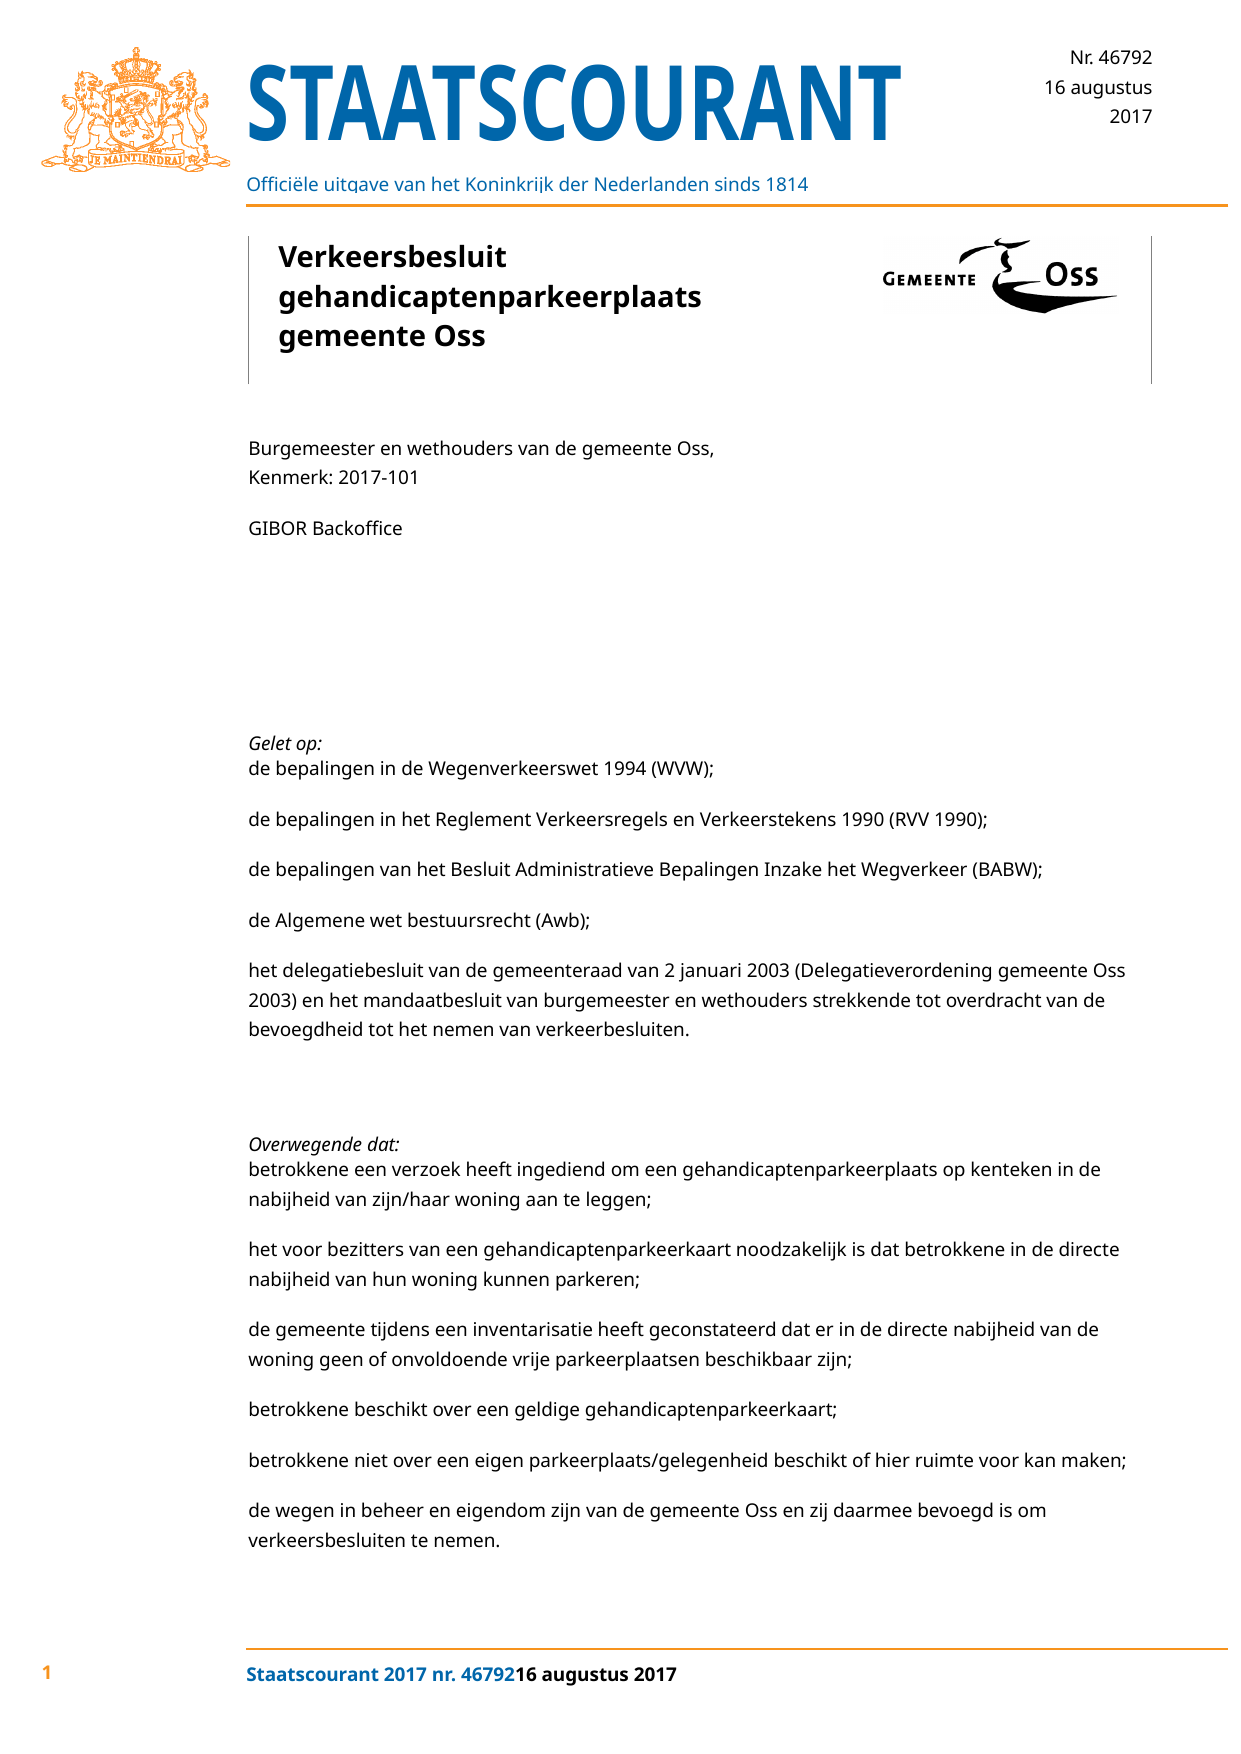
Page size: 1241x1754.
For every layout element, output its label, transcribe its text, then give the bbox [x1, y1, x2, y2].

text Gelet op: [248, 730, 1152, 756]
text de wegen in beheer en eigendom zijn van de gemeente Oss en zij daarmee bevoegd is om verkeersbesluiten te nemen. [248, 1497, 1152, 1553]
text de bepalingen in de Wegenverkeerswet 1994 (WVW); [248, 756, 1152, 781]
text betrokkene niet over een eigen parkeerplaats/gelegenheid beschikt of hier ruimte voor kan maken; [248, 1447, 1152, 1473]
picture [41, 47, 231, 172]
table_header [850, 236, 1151, 384]
picture [882, 236, 1119, 314]
text de bepalingen in het Reglement Verkeersregels en Verkeerstekens 1990 (RVV 1990); [248, 806, 1152, 832]
text Burgemeester en wethouders van de gemeente Oss, [248, 435, 1152, 460]
table_header Verkeersbesluit gehandicaptenparkeerplaats gemeente Oss [249, 236, 850, 384]
text betrokkene beschikt over een geldige gehandicaptenparkeerkaart; [248, 1397, 1152, 1422]
text de Algemene wet bestuursrecht (Awb); [248, 907, 1152, 933]
text de gemeente tijdens een inventarisatie heeft geconstateerd dat er in de directe nabijheid van de woning geen of onvoldoende vrije parkeerplaatsen beschikbaar zijn; [248, 1317, 1152, 1372]
text betrokkene een verzoek heeft ingediend om een gehandicaptenparkeerplaats op kenteken in de nabijheid van zijn/haar woning aan te leggen; [248, 1157, 1152, 1212]
text Kenmerk: 2017-101 [248, 464, 1152, 490]
text de bepalingen van het Besluit Administratieve Bepalingen Inzake het Wegverkeer (BABW); [248, 856, 1152, 882]
text het delegatiebesluit van de gemeenteraad van 2 januari 2003 (Delegatieverordening gemeente Oss 2003) en het mandaatbesluit van burgemeester en wethouders strekkende tot overdracht van de bevoegdheid tot het nemen van verkeerbesluiten. [248, 957, 1152, 1042]
text het voor bezitters van een gehandicaptenparkeerkaart noodzakelijk is dat betrokkene in de directe nabijheid van hun woning kunnen parkeren; [248, 1237, 1152, 1292]
text Overwegende dat: [248, 1131, 1152, 1157]
text GIBOR Backoffice [248, 515, 1152, 540]
